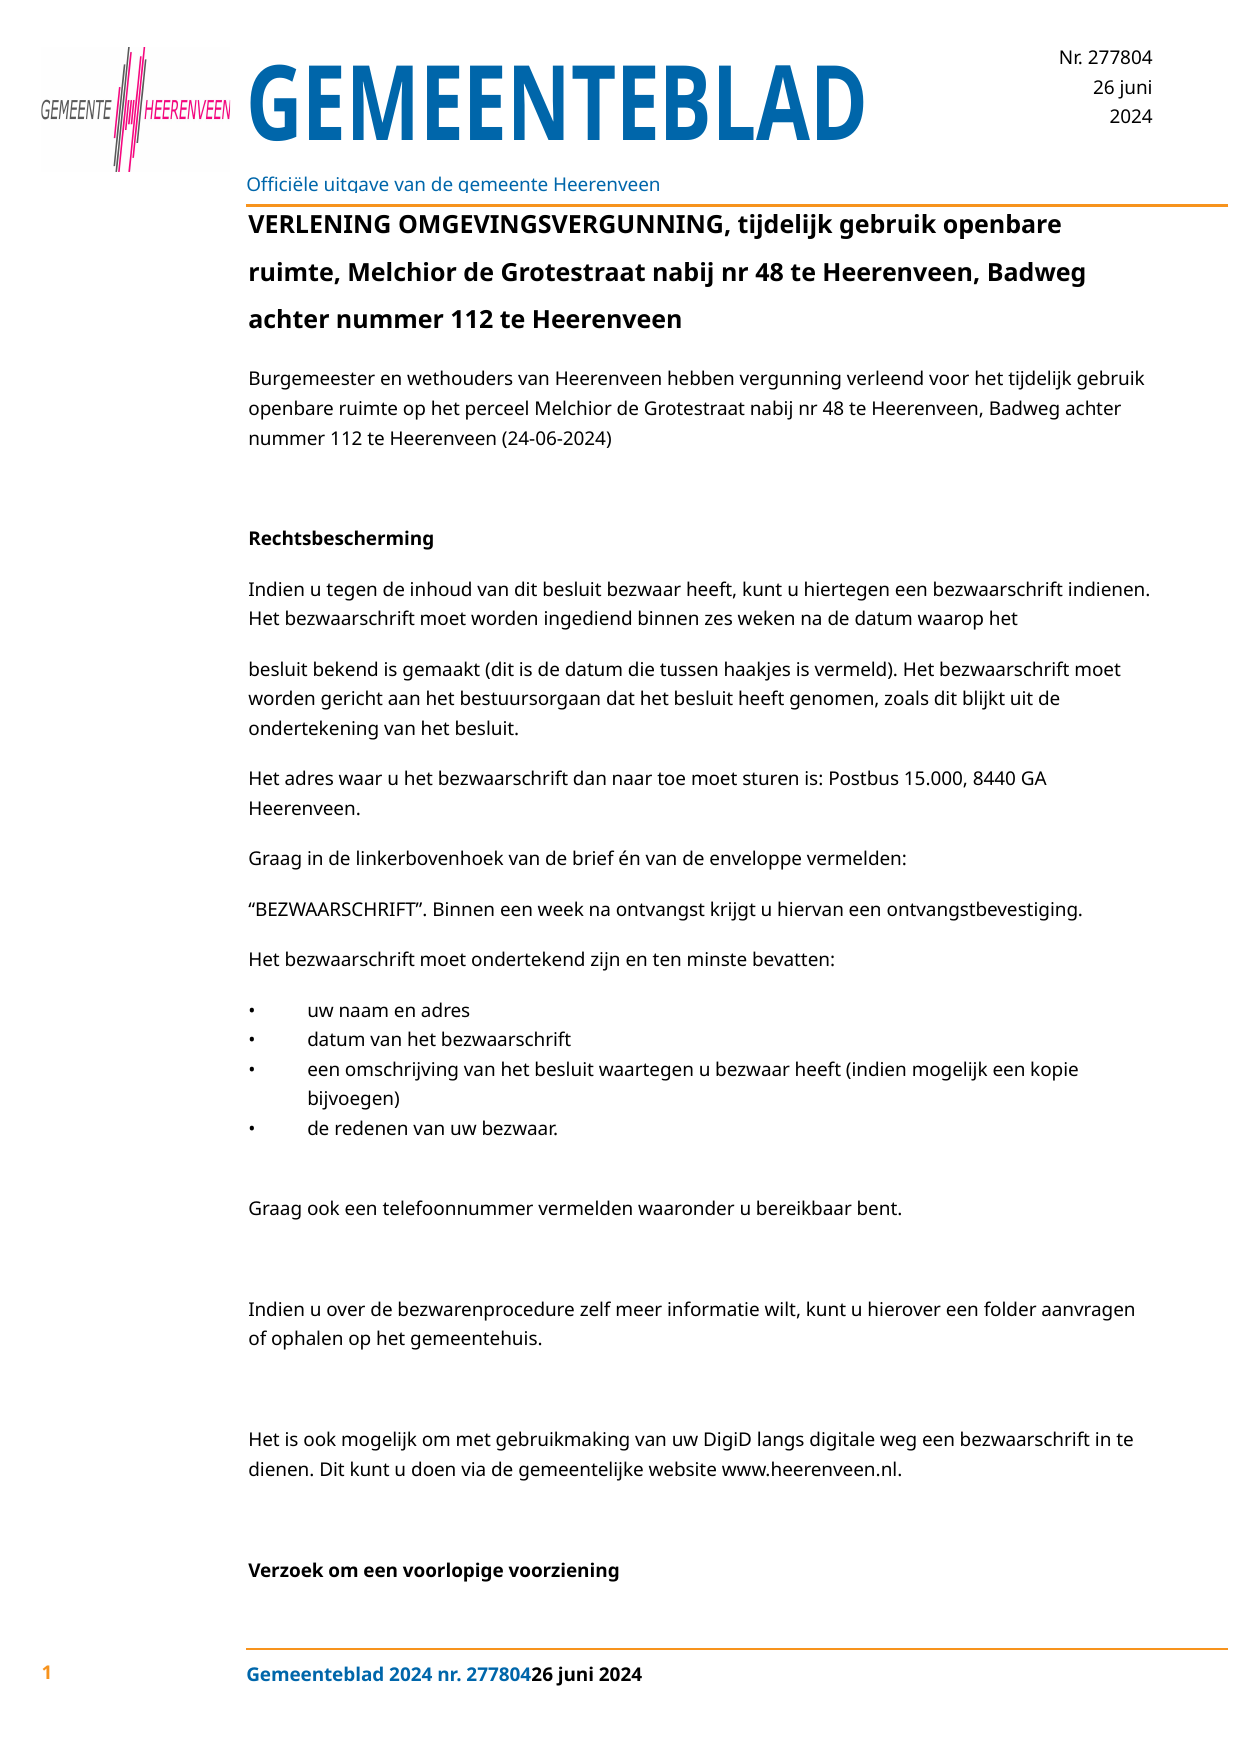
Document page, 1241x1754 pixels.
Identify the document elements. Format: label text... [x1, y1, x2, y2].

text Indien u over de bezwarenprocedure zelf meer informatie wilt, kunt u hierover een folder aanvragen of ophalen op het gemeentehuis. [248, 1296, 1152, 1351]
list een omschrijving van het besluit waartegen u bezwaar heeft (indien mogelijk een kopie bijvoegen) [248, 1056, 1152, 1111]
text Verzoek om een voorlopige voorziening [248, 1557, 1152, 1582]
text Het is ook mogelijk om met gebruikmaking van uw DigiD langs digitale weg een bezwaarschrift in te dienen. Dit kunt u doen via de gemeentelijke website www.heerenveen.nl. [248, 1426, 1152, 1482]
text Indien u tegen de inhoud van dit besluit bezwaar heeft, kunt u hiertegen een bezwaarschrift indienen. Het bezwaarschrift moet worden ingediend binnen zes weken na de datum waarop het [248, 576, 1152, 631]
picture [41, 47, 231, 172]
text “BEZWAARSCHRIFT”. Binnen een week na ontvangst krijgt u hiervan een ontvangstbevestiging. [248, 896, 1152, 922]
text Het adres waar u het bezwaarschrift dan naar toe moet sturen is: Postbus 15.000, 8440 GA Heerenveen. [248, 766, 1152, 821]
list uw naam en adres [248, 997, 1152, 1022]
list datum van het bezwaarschrift [248, 1026, 1152, 1052]
text Het bezwaarschrift moet ondertekend zijn en ten minste bevatten: [248, 946, 1152, 972]
text Graag in de linkerbovenhoek van de brief én van de enveloppe vermelden: [248, 846, 1152, 871]
text besluit bekend is gemaakt (dit is de datum die tussen haakjes is vermeld). Het bezwaarschrift moet worden gericht aan het bestuursorgaan dat het besluit heeft genomen, zoals dit blijkt uit de ondertekening van het besluit. [248, 656, 1152, 741]
text Graag ook een telefoonnummer vermelden waaronder u bereikbaar bent. [248, 1195, 1152, 1221]
text Burgemeester en wethouders van Heerenveen hebben vergunning verleend voor het tijdelijk gebruik openbare ruimte op het perceel Melchior de Grotestraat nabij nr 48 te Heerenveen, Badweg achter nummer 112 te Heerenveen (24-06-2024) [248, 366, 1152, 450]
list de redenen van uw bezwaar. [248, 1115, 1152, 1141]
text Rechtsbescherming [248, 526, 1152, 551]
text VERLENING OMGEVINGSVERGUNNING, tijdelijk gebruik openbare ruimte, Melchior de Grotestraat nabij nr 48 te Heerenveen, Badweg achter nummer 112 te Heerenveen [248, 207, 1152, 336]
